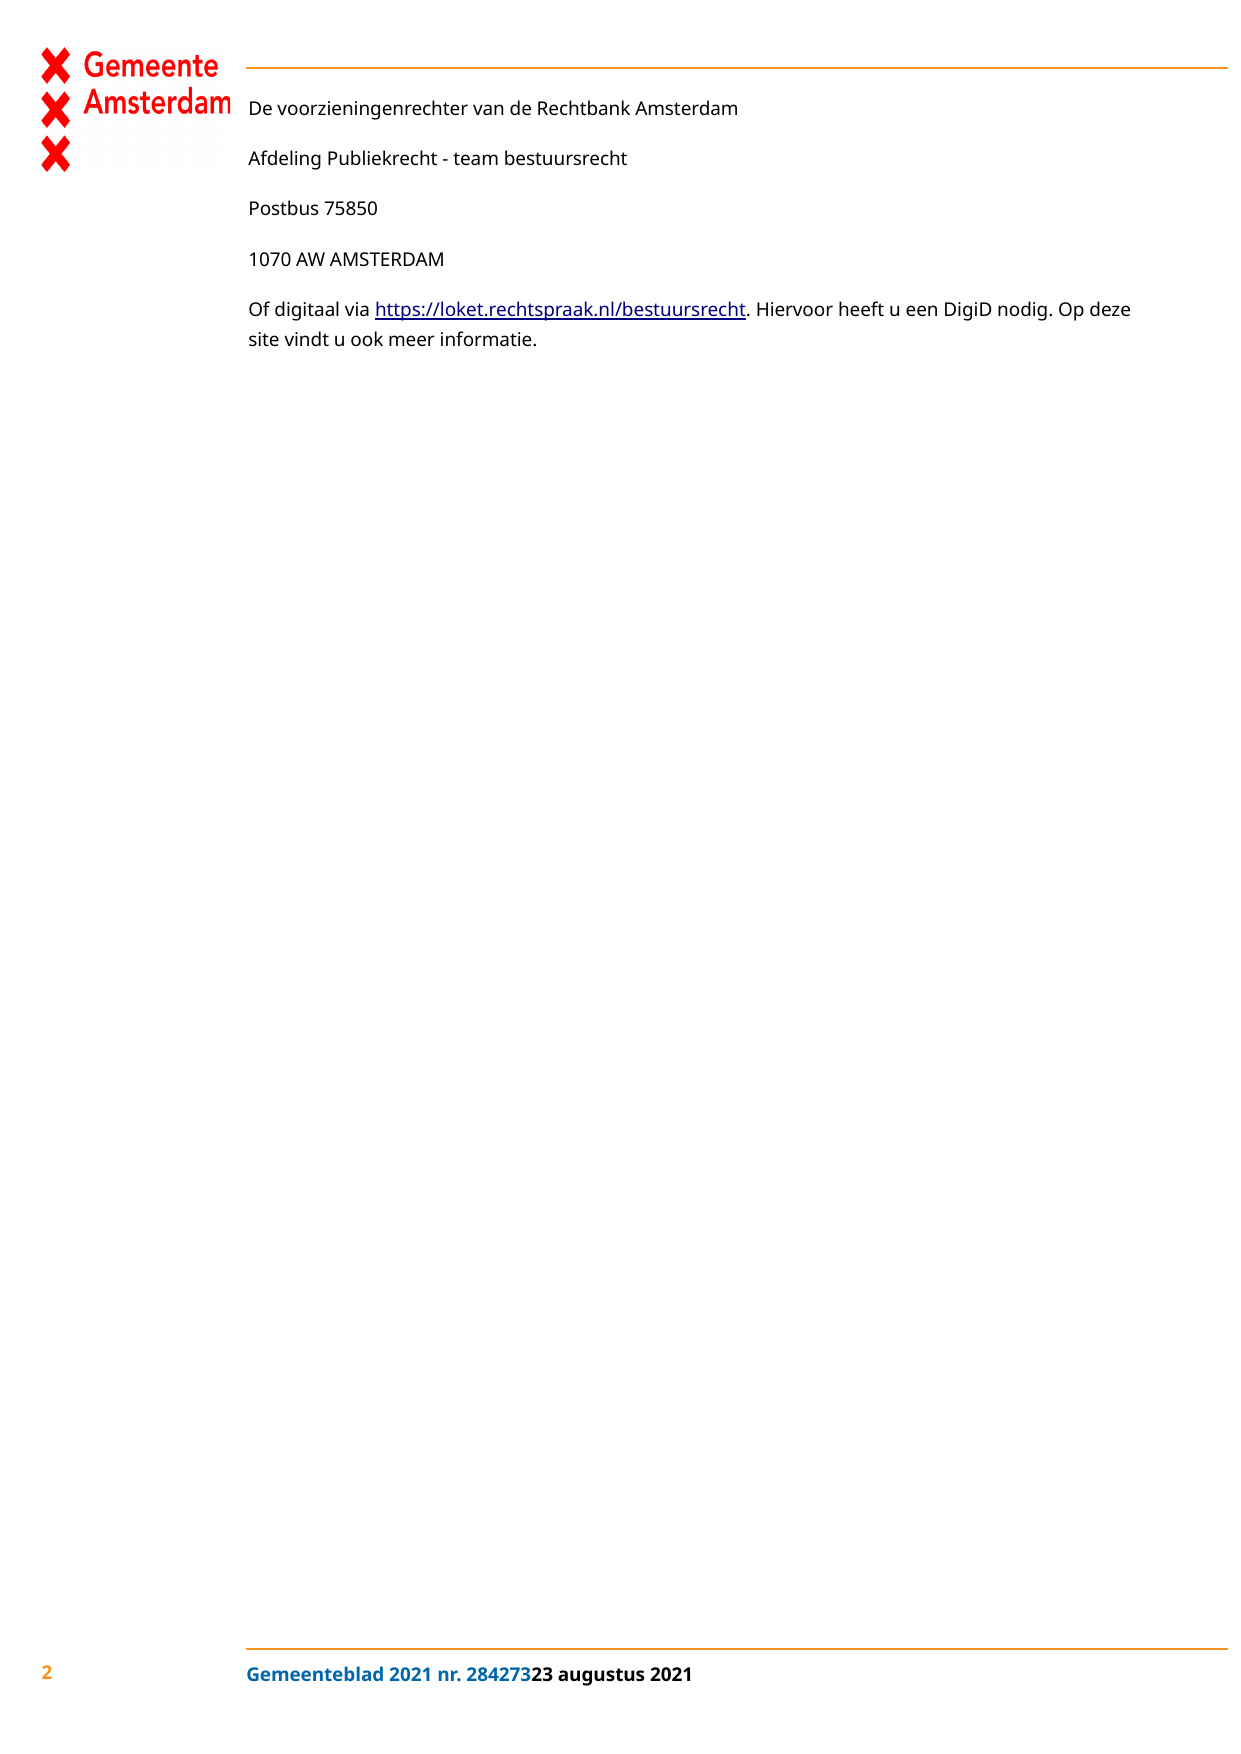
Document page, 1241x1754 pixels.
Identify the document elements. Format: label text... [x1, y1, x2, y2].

text Afdeling Publiekrecht - team bestuursrecht [248, 145, 1152, 171]
text Of digitaal via https://loket.rechtspraak.nl/bestuursrecht. Hiervoor heeft u een DigiD nodig. Op deze site vindt u ook meer informatie. [248, 296, 1152, 352]
text Postbus 75850 [248, 196, 1152, 221]
text De voorzieningenrechter van de Rechtbank Amsterdam [248, 95, 1152, 121]
picture [41, 47, 231, 172]
text 1070 AW AMSTERDAM [248, 246, 1152, 272]
